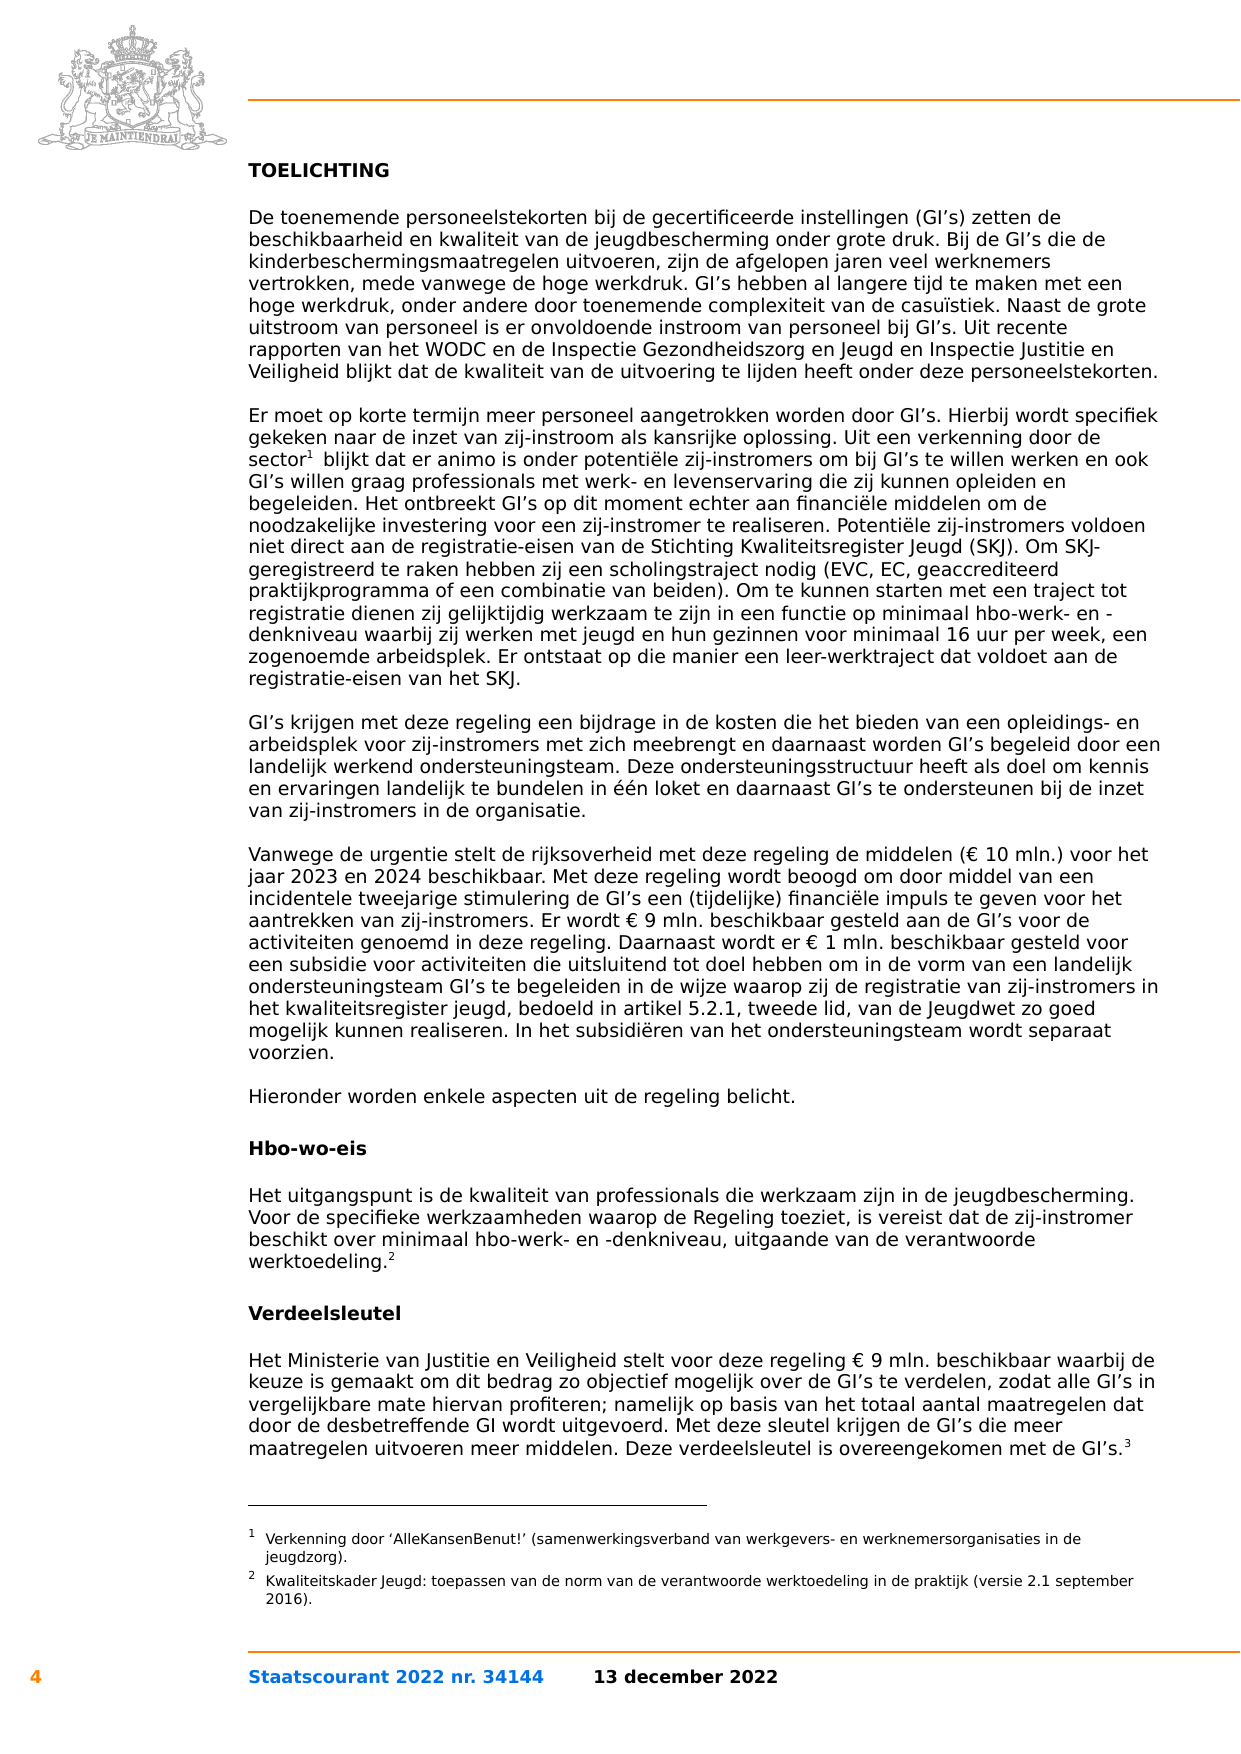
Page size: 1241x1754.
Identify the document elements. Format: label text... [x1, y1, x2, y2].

subtitle TOELICHTING [248, 160, 1163, 182]
subtitle Verdeelsleutel [248, 1302, 1163, 1324]
text Het Ministerie van Justitie en Veiligheid stelt voor deze regeling € 9 mln. beschikbaar waarbij de keuze is gemaakt om dit bedrag zo objectief mogelijk over de GI’s te verdelen, zodat alle GI’s in vergelijkbare mate hiervan profiteren; namelijk op basis van het totaal aantal maatregelen dat door de desbetreffende GI wordt uitgevoerd. Met deze sleutel krijgen de GI’s die meer maatregelen uitvoeren meer middelen. Deze verdeelsleutel is overeengekomen met de GI’s. [248, 1349, 1163, 1459]
text Verkenning door ‘AlleKansenBenut!’ (samenwerkingsverband van werkgevers- en werknemersorganisaties in de jeugdzorg). [248, 1527, 1163, 1566]
picture [38, 25, 227, 150]
text Het uitgangspunt is de kwaliteit van professionals die werkzaam zijn in de jeugdbescherming. Voor de specifieke werkzaamheden waarop de Regeling toeziet, is vereist dat de zij-instromer beschikt over minimaal hbo-werk- en -denkniveau, uitgaande van de verantwoorde werktoedeling. [248, 1184, 1163, 1272]
text GI’s krijgen met deze regeling een bijdrage in de kosten die het bieden van een opleidings- en arbeidsplek voor zij-instromers met zich meebrengt en daarnaast worden GI’s begeleid door een landelijk werkend ondersteuningsteam. Deze ondersteuningsstructuur heeft als doel om kennis en ervaringen landelijk te bundelen in één loket en daarnaast GI’s te ondersteunen bij de inzet van zij-instromers in de organisatie. [248, 712, 1163, 822]
text De toenemende personeelstekorten bij de gecertificeerde instellingen (GI’s) zetten de beschikbaarheid en kwaliteit van de jeugdbescherming onder grote druk. Bij de GI’s die de kinderbeschermingsmaatregelen uitvoeren, zijn de afgelopen jaren veel werknemers vertrokken, mede vanwege de hoge werkdruk. GI’s hebben al langere tijd te maken met een hoge werkdruk, onder andere door toenemende complexiteit van de casuïstiek. Naast de grote uitstroom van personeel is er onvoldoende instroom van personeel bij GI’s. Uit recente rapporten van het WODC en de Inspectie Gezondheidszorg en Jeugd en Inspectie Justitie en Veiligheid blijkt dat de kwaliteit van de uitvoering te lijden heeft onder deze personeelstekorten. [248, 207, 1163, 383]
subtitle Hbo-wo-eis [248, 1138, 1163, 1159]
text Er moet op korte termijn meer personeel aangetrokken worden door GI’s. Hierbij wordt specifiek gekeken naar de inzet van zij-instroom als kansrijke oplossing. Uit een verkenning door de sector blijkt dat er animo is onder potentiële zij-instromers om bij GI’s te willen werken en ook GI’s willen graag professionals met werk- en levenservaring die zij kunnen opleiden en begeleiden. Het ontbreekt GI’s op dit moment echter aan financiële middelen om de noodzakelijke investering voor een zij-instromer te realiseren. Potentiële zij-instromers voldoen niet direct aan de registratie-eisen van de Stichting Kwaliteitsregister Jeugd (SKJ). Om SKJ-geregistreerd te raken hebben zij een scholingstraject nodig (EVC, EC, geaccrediteerd praktijkprogramma of een combinatie van beiden). Om te kunnen starten met een traject tot registratie dienen zij gelijktijdig werkzaam te zijn in een functie op minimaal hbo-werk- en -denkniveau waarbij zij werken met jeugd en hun gezinnen voor minimaal 16 uur per week, een zogenoemde arbeidsplek. Er ontstaat op die manier een leer-werktraject dat voldoet aan de registratie-eisen van het SKJ. [248, 404, 1163, 690]
text Vanwege de urgentie stelt de rijksoverheid met deze regeling de middelen (€ 10 mln.) voor het jaar 2023 en 2024 beschikbaar. Met deze regeling wordt beoogd om door middel van een incidentele tweejarige stimulering de GI’s een (tijdelijke) financiële impuls te geven voor het aantrekken van zij-instromers. Er wordt € 9 mln. beschikbaar gesteld aan de GI’s voor de activiteiten genoemd in deze regeling. Daarnaast wordt er € 1 mln. beschikbaar gesteld voor een subsidie voor activiteiten die uitsluitend tot doel hebben om in de vorm van een landelijk ondersteuningsteam GI’s te begeleiden in de wijze waarop zij de registratie van zij-instromers in het kwaliteitsregister jeugd, bedoeld in artikel 5.2.1, tweede lid, van de Jeugdwet zo goed mogelijk kunnen realiseren. In het subsidiëren van het ondersteuningsteam wordt separaat voorzien. [248, 844, 1163, 1064]
text Hieronder worden enkele aspecten uit de regeling belicht. [248, 1086, 1163, 1108]
text Kwaliteitskader Jeugd: toepassen van de norm van de verantwoorde werktoedeling in de praktijk (versie 2.1 september 2016). [248, 1569, 1163, 1608]
